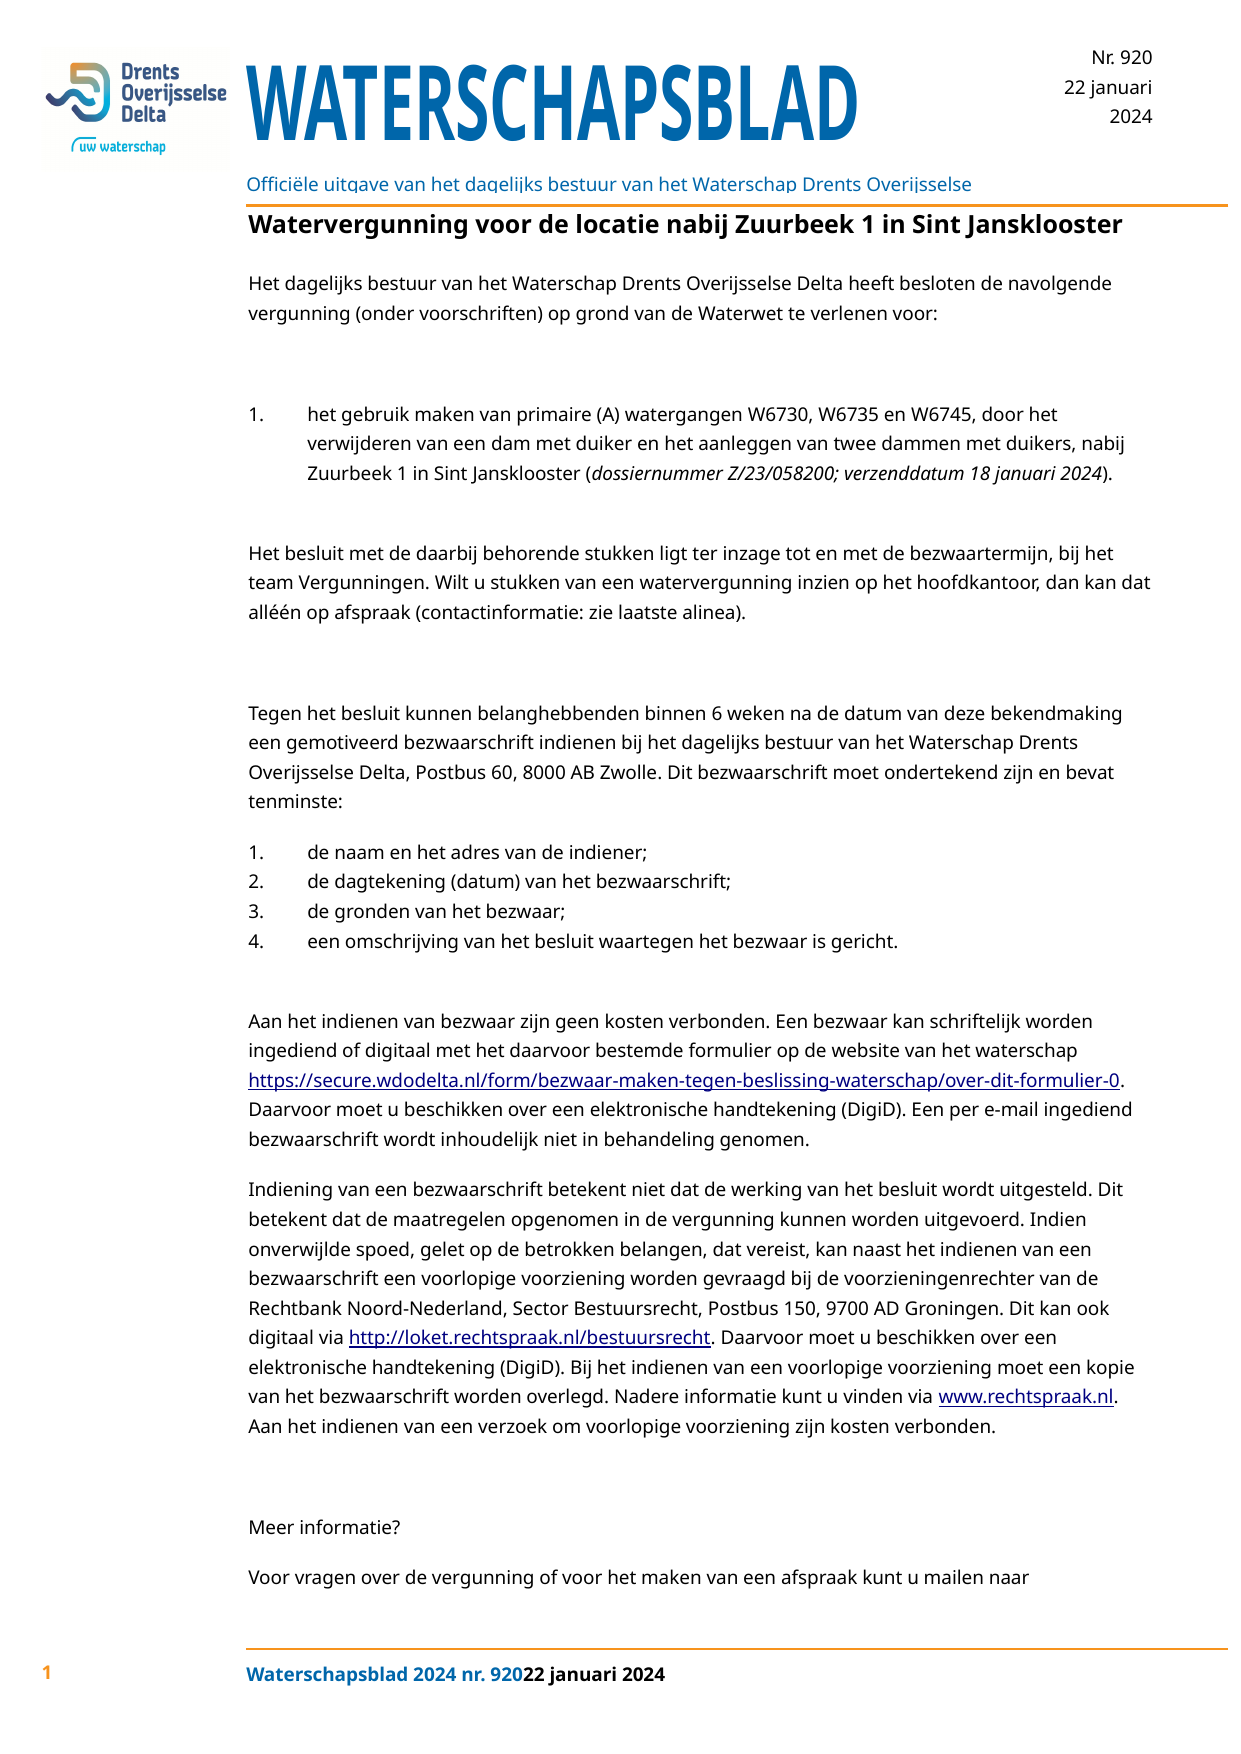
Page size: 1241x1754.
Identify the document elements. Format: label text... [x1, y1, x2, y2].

list de dagtekening (datum) van het bezwaarschrift; [248, 869, 1152, 894]
text Het dagelijks bestuur van het Waterschap Drents Overijsselse Delta heeft besloten de navolgende vergunning (onder voorschriften) op grond van de Waterwet te verlenen voor: [248, 270, 1152, 326]
text Watervergunning voor de locatie nabij Zuurbeek 1 in Sint Jansklooster [248, 207, 1152, 241]
list een omschrijving van het besluit waartegen het bezwaar is gericht. [248, 928, 1152, 953]
list de gronden van het bezwaar; [248, 898, 1152, 924]
list het gebruik maken van primaire (A) watergangen W6730, W6735 en W6745, door het verwijderen van een dam met duiker en het aanleggen van twee dammen met duikers, nabij Zuurbeek 1 in Sint Jansklooster (dossiernummer Z/23/058200; verzenddatum 18 januari 2024). [248, 401, 1152, 486]
text Het besluit met de daarbij behorende stukken ligt ter inzage tot en met de bezwaartermijn, bij het team Vergunningen. Wilt u stukken van een watervergunning inzien op het hoofdkantoor, dan kan dat alléén op afspraak (contactinformatie: zie laatste alinea). [248, 540, 1152, 625]
list de naam en het adres van de indiener; [248, 839, 1152, 865]
text Meer informatie? [248, 1514, 1152, 1540]
text Tegen het besluit kunnen belanghebbenden binnen 6 weken na de datum van deze bekendmaking een gemotiveerd bezwaarschrift indienen bij het dagelijks bestuur van het Waterschap Drents Overijsselse Delta, Postbus 60, 8000 AB Zwolle. Dit bezwaarschrift moet ondertekend zijn en bevat tenminste: [248, 700, 1152, 814]
picture [41, 47, 231, 172]
text Voor vragen over de vergunning of voor het maken van een afspraak kunt u mailen naar [248, 1564, 1152, 1590]
text Indiening van een bezwaarschrift betekent niet dat de werking van het besluit wordt uitgesteld. Dit betekent dat de maatregelen opgenomen in de vergunning kunnen worden uitgevoerd. Indien onverwijlde spoed, gelet op de betrokken belangen, dat vereist, kan naast het indienen van een bezwaarschrift een voorlopige voorziening worden gevraagd bij de voorzieningenrechter van de Rechtbank Noord-Nederland, Sector Bestuursrecht, Postbus 150, 9700 AD Groningen. Dit kan ook digitaal via http://loket.rechtspraak.nl/bestuursrecht. Daarvoor moet u beschikken over een elektronische handtekening (DigiD). Bij het indienen van een voorlopige voorziening moet een kopie van het bezwaarschrift worden overlegd. Nadere informatie kunt u vinden via www.rechtspraak.nl. Aan het indienen van een verzoek om voorlopige voorziening zijn kosten verbonden. [248, 1177, 1152, 1439]
text Aan het indienen van bezwaar zijn geen kosten verbonden. Een bezwaar kan schriftelijk worden ingediend of digitaal met het daarvoor bestemde formulier op de website van het waterschap https://secure.wdodelta.nl/form/bezwaar-maken-tegen-beslissing-waterschap/over-dit-formulier-0. Daarvoor moet u beschikken over een elektronische handtekening (DigiD). Een per e-mail ingediend bezwaarschrift wordt inhoudelijk niet in behandeling genomen. [248, 1008, 1152, 1152]
